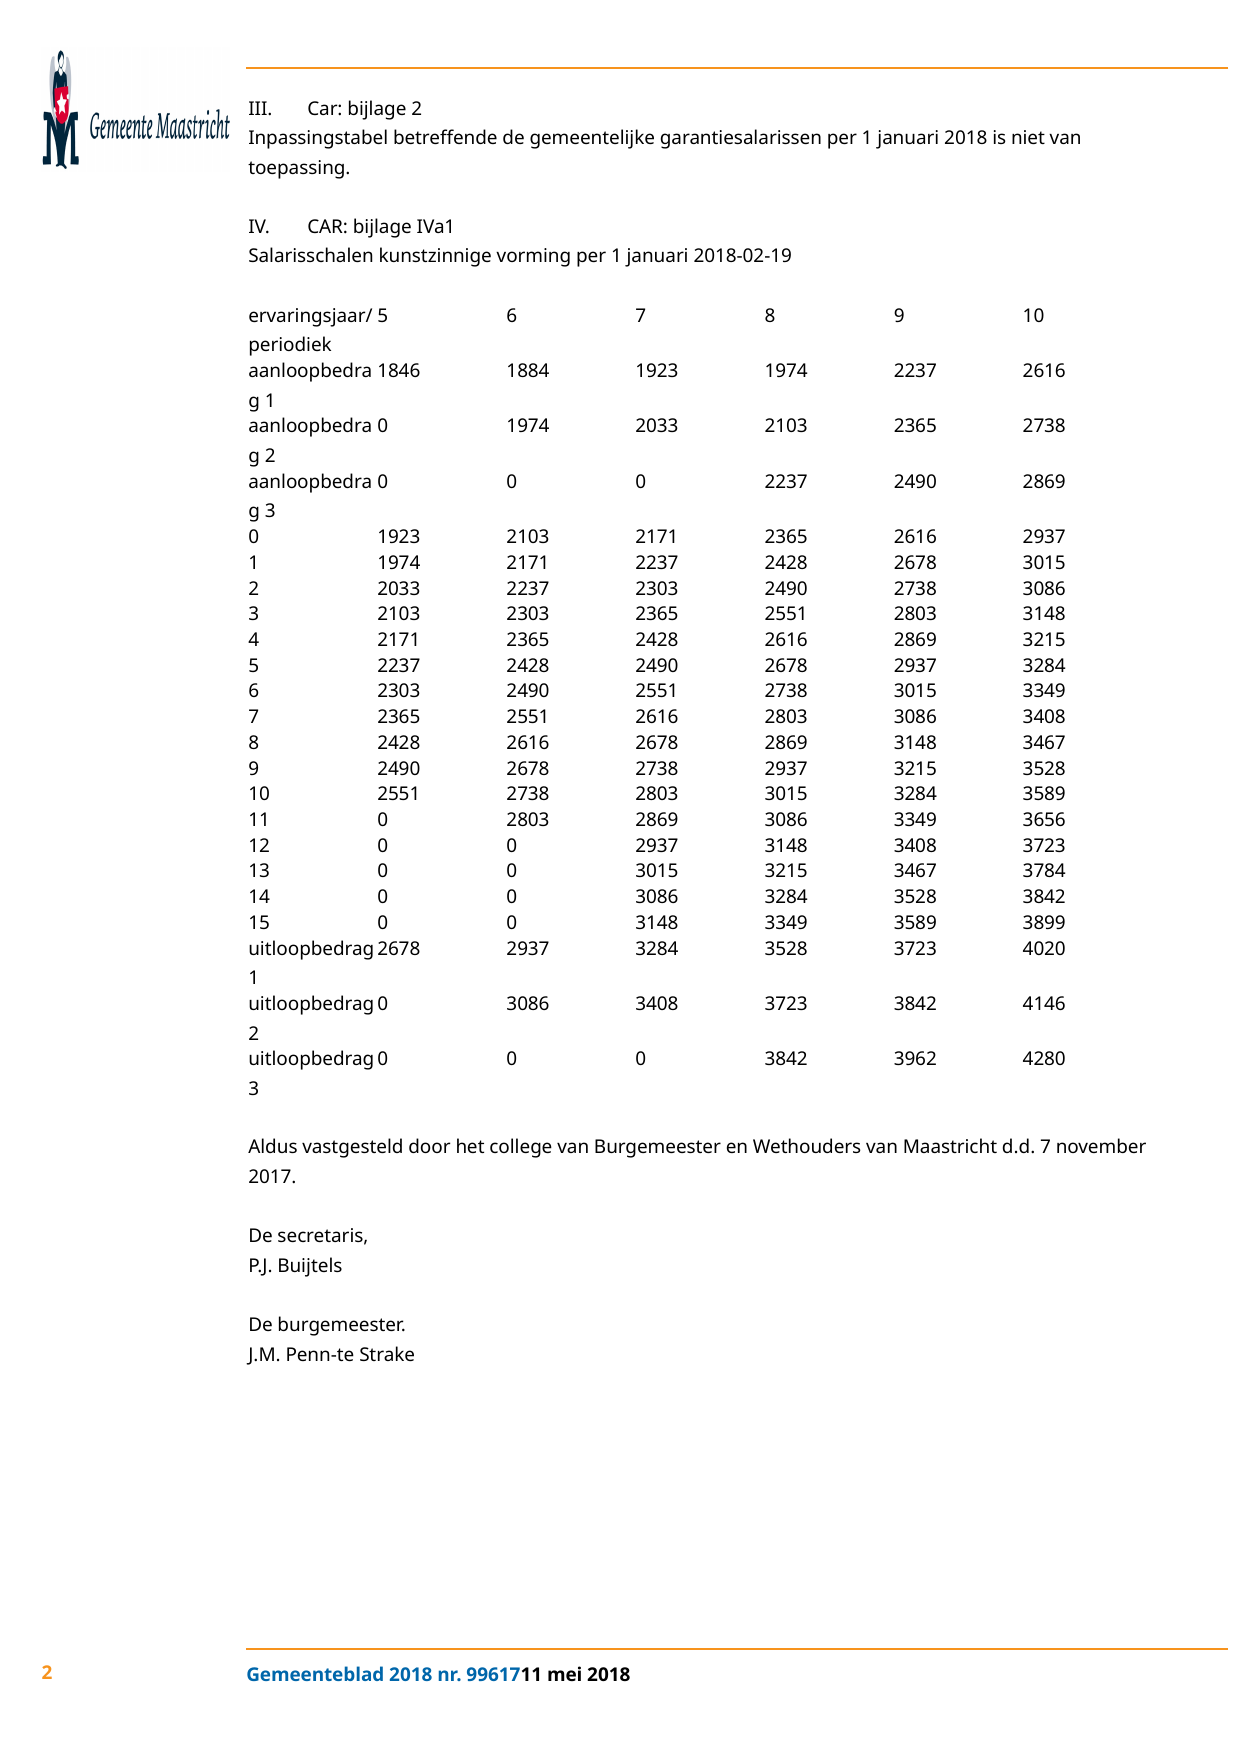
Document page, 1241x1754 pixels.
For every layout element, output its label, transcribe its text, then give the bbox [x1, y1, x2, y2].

table_cell 14 [248, 884, 377, 909]
table_cell 2033 [635, 413, 764, 468]
table_cell 2428 [377, 729, 506, 755]
text J.M. Penn-te Strake [248, 1341, 1152, 1366]
table_cell 0 [506, 909, 635, 935]
table_cell aanloopbedrag 1 [248, 357, 377, 413]
table_cell 2551 [764, 600, 893, 626]
table_cell 2171 [635, 523, 764, 549]
table_cell 2490 [635, 652, 764, 678]
table_header 6 [506, 302, 635, 357]
table_cell 3528 [764, 935, 893, 990]
table_cell 0 [248, 523, 377, 549]
table_cell 6 [248, 678, 377, 703]
table_cell 2303 [377, 678, 506, 703]
table_cell 2803 [764, 703, 893, 729]
table_cell 2869 [635, 806, 764, 832]
table_header 10 [1023, 302, 1152, 357]
table_cell 3723 [894, 935, 1022, 990]
table_cell aanloopbedrag 2 [248, 413, 377, 468]
table_cell 0 [377, 468, 506, 523]
table_cell 0 [377, 990, 506, 1046]
table_cell 1846 [377, 357, 506, 413]
table_header 9 [894, 302, 1022, 357]
table_cell 3015 [635, 858, 764, 883]
text Aldus vastgesteld door het college van Burgemeester en Wethouders van Maastricht d.d. 7 november 2017. [248, 1134, 1152, 1189]
text Inpassingstabel betreffende de gemeentelijke garantiesalarissen per 1 januari 2018 is niet van toepassing. [248, 124, 1152, 180]
table_cell uitloopbedrag 3 [248, 1046, 377, 1101]
table_cell 2428 [506, 652, 635, 678]
table_cell 2365 [506, 626, 635, 652]
table_cell 3656 [1023, 806, 1152, 832]
table_cell 2616 [764, 626, 893, 652]
table_cell 3148 [894, 729, 1022, 755]
table_cell 2033 [377, 575, 506, 600]
table_cell 3148 [1023, 600, 1152, 626]
table_cell 3467 [1023, 729, 1152, 755]
table_cell 2937 [506, 935, 635, 990]
table_cell 2428 [635, 626, 764, 652]
table_cell 3015 [894, 678, 1022, 703]
table_cell 0 [506, 1046, 635, 1101]
table_cell 2490 [764, 575, 893, 600]
table_cell 13 [248, 858, 377, 883]
table_cell 2171 [506, 549, 635, 575]
table_cell 2937 [894, 652, 1022, 678]
table_cell 3215 [1023, 626, 1152, 652]
table_cell 2 [248, 575, 377, 600]
table_cell 1974 [764, 357, 893, 413]
table_cell 3842 [1023, 884, 1152, 909]
table_cell 3723 [764, 990, 893, 1046]
table_cell 0 [377, 806, 506, 832]
table_cell 2738 [1023, 413, 1152, 468]
table_cell 12 [248, 832, 377, 858]
table_cell 2738 [764, 678, 893, 703]
table_cell 2237 [764, 468, 893, 523]
picture [41, 47, 231, 172]
table_cell 2803 [894, 600, 1022, 626]
table_cell 9 [248, 755, 377, 781]
table_cell 7 [248, 703, 377, 729]
table_cell 8 [248, 729, 377, 755]
table_cell 10 [248, 781, 377, 806]
table_cell 4280 [1023, 1046, 1152, 1101]
table_cell 2616 [894, 523, 1022, 549]
list CAR: bijlage IVa1 [248, 213, 1152, 239]
table_header 8 [764, 302, 893, 357]
table_cell 3086 [894, 703, 1022, 729]
table_cell 0 [506, 858, 635, 883]
table_cell 3349 [764, 909, 893, 935]
table_cell 2738 [635, 755, 764, 781]
table_cell 2490 [894, 468, 1022, 523]
table_cell 2869 [894, 626, 1022, 652]
table_cell 2738 [506, 781, 635, 806]
table_cell 2803 [635, 781, 764, 806]
table_cell 3086 [1023, 575, 1152, 600]
table_cell 4146 [1023, 990, 1152, 1046]
table_cell 5 [248, 652, 377, 678]
text De secretaris, [248, 1222, 1152, 1248]
table_cell 3723 [1023, 832, 1152, 858]
table_cell 4020 [1023, 935, 1152, 990]
table_cell 3086 [764, 806, 893, 832]
table_cell 3589 [894, 909, 1022, 935]
table_cell 2937 [1023, 523, 1152, 549]
table_cell 2551 [635, 678, 764, 703]
table_cell 0 [377, 858, 506, 883]
table_cell 3408 [894, 832, 1022, 858]
table_cell 2237 [377, 652, 506, 678]
table_cell 3 [248, 600, 377, 626]
table_cell 3284 [894, 781, 1022, 806]
text P.J. Buijtels [248, 1252, 1152, 1278]
table_cell 2171 [377, 626, 506, 652]
table_cell 3284 [635, 935, 764, 990]
table_cell 0 [506, 468, 635, 523]
table_cell uitloopbedrag 1 [248, 935, 377, 990]
table_cell 0 [506, 832, 635, 858]
table_cell 0 [635, 468, 764, 523]
table_cell 3284 [1023, 652, 1152, 678]
table_cell 0 [635, 1046, 764, 1101]
table_cell 3589 [1023, 781, 1152, 806]
table_cell uitloopbedrag 2 [248, 990, 377, 1046]
table_cell 1 [248, 549, 377, 575]
table_cell 2738 [894, 575, 1022, 600]
table_cell 2428 [764, 549, 893, 575]
table_cell 2303 [635, 575, 764, 600]
table_cell 3349 [894, 806, 1022, 832]
table_cell 2869 [764, 729, 893, 755]
text Salarisschalen kunstzinnige vorming per 1 januari 2018-02-19 [248, 243, 1152, 268]
list Car: bijlage 2 [248, 95, 1152, 121]
table_cell 3962 [894, 1046, 1022, 1101]
table_cell 3015 [764, 781, 893, 806]
table_cell 3015 [1023, 549, 1152, 575]
table_cell 2365 [377, 703, 506, 729]
table_cell 3086 [635, 884, 764, 909]
table_cell 2103 [506, 523, 635, 549]
table_cell 11 [248, 806, 377, 832]
table_cell 0 [377, 832, 506, 858]
table_cell 2869 [1023, 468, 1152, 523]
table_cell 2937 [635, 832, 764, 858]
table_cell 2937 [764, 755, 893, 781]
table_cell 2616 [1023, 357, 1152, 413]
table_cell 3899 [1023, 909, 1152, 935]
table_cell 0 [377, 909, 506, 935]
table_cell 2237 [506, 575, 635, 600]
table_cell 2803 [506, 806, 635, 832]
table_cell 1923 [377, 523, 506, 549]
table_cell 0 [377, 413, 506, 468]
table_cell 3215 [764, 858, 893, 883]
table_cell aanloopbedrag 3 [248, 468, 377, 523]
table_cell 15 [248, 909, 377, 935]
table_cell 1884 [506, 357, 635, 413]
table_cell 1923 [635, 357, 764, 413]
table_cell 1974 [506, 413, 635, 468]
table_cell 2678 [377, 935, 506, 990]
table_cell 0 [377, 884, 506, 909]
table_cell 0 [506, 884, 635, 909]
table_header 7 [635, 302, 764, 357]
table_cell 2103 [764, 413, 893, 468]
table_cell 3528 [894, 884, 1022, 909]
table_cell 2678 [635, 729, 764, 755]
table_cell 3284 [764, 884, 893, 909]
table_cell 3842 [894, 990, 1022, 1046]
table_header ervaringsjaar/ periodiek [248, 302, 377, 357]
table_cell 2490 [377, 755, 506, 781]
table_cell 2678 [894, 549, 1022, 575]
table_cell 2365 [894, 413, 1022, 468]
table_cell 3408 [635, 990, 764, 1046]
table_cell 3784 [1023, 858, 1152, 883]
table_cell 1974 [377, 549, 506, 575]
table_cell 4 [248, 626, 377, 652]
table_cell 3215 [894, 755, 1022, 781]
table_cell 2616 [635, 703, 764, 729]
table_cell 2490 [506, 678, 635, 703]
table_cell 3148 [764, 832, 893, 858]
table_cell 2237 [635, 549, 764, 575]
table_cell 2616 [506, 729, 635, 755]
table_cell 2678 [506, 755, 635, 781]
table_cell 2365 [635, 600, 764, 626]
table_header 5 [377, 302, 506, 357]
table_cell 2365 [764, 523, 893, 549]
table_cell 2551 [377, 781, 506, 806]
table_cell 2237 [894, 357, 1022, 413]
table_cell 3842 [764, 1046, 893, 1101]
table_cell 2103 [377, 600, 506, 626]
table_cell 2551 [506, 703, 635, 729]
table_cell 2678 [764, 652, 893, 678]
table_cell 3528 [1023, 755, 1152, 781]
text De burgemeester. [248, 1311, 1152, 1337]
table_cell 2303 [506, 600, 635, 626]
table_cell 3349 [1023, 678, 1152, 703]
table_cell 3408 [1023, 703, 1152, 729]
table_cell 3148 [635, 909, 764, 935]
table_cell 0 [377, 1046, 506, 1101]
table_cell 3086 [506, 990, 635, 1046]
table_cell 3467 [894, 858, 1022, 883]
